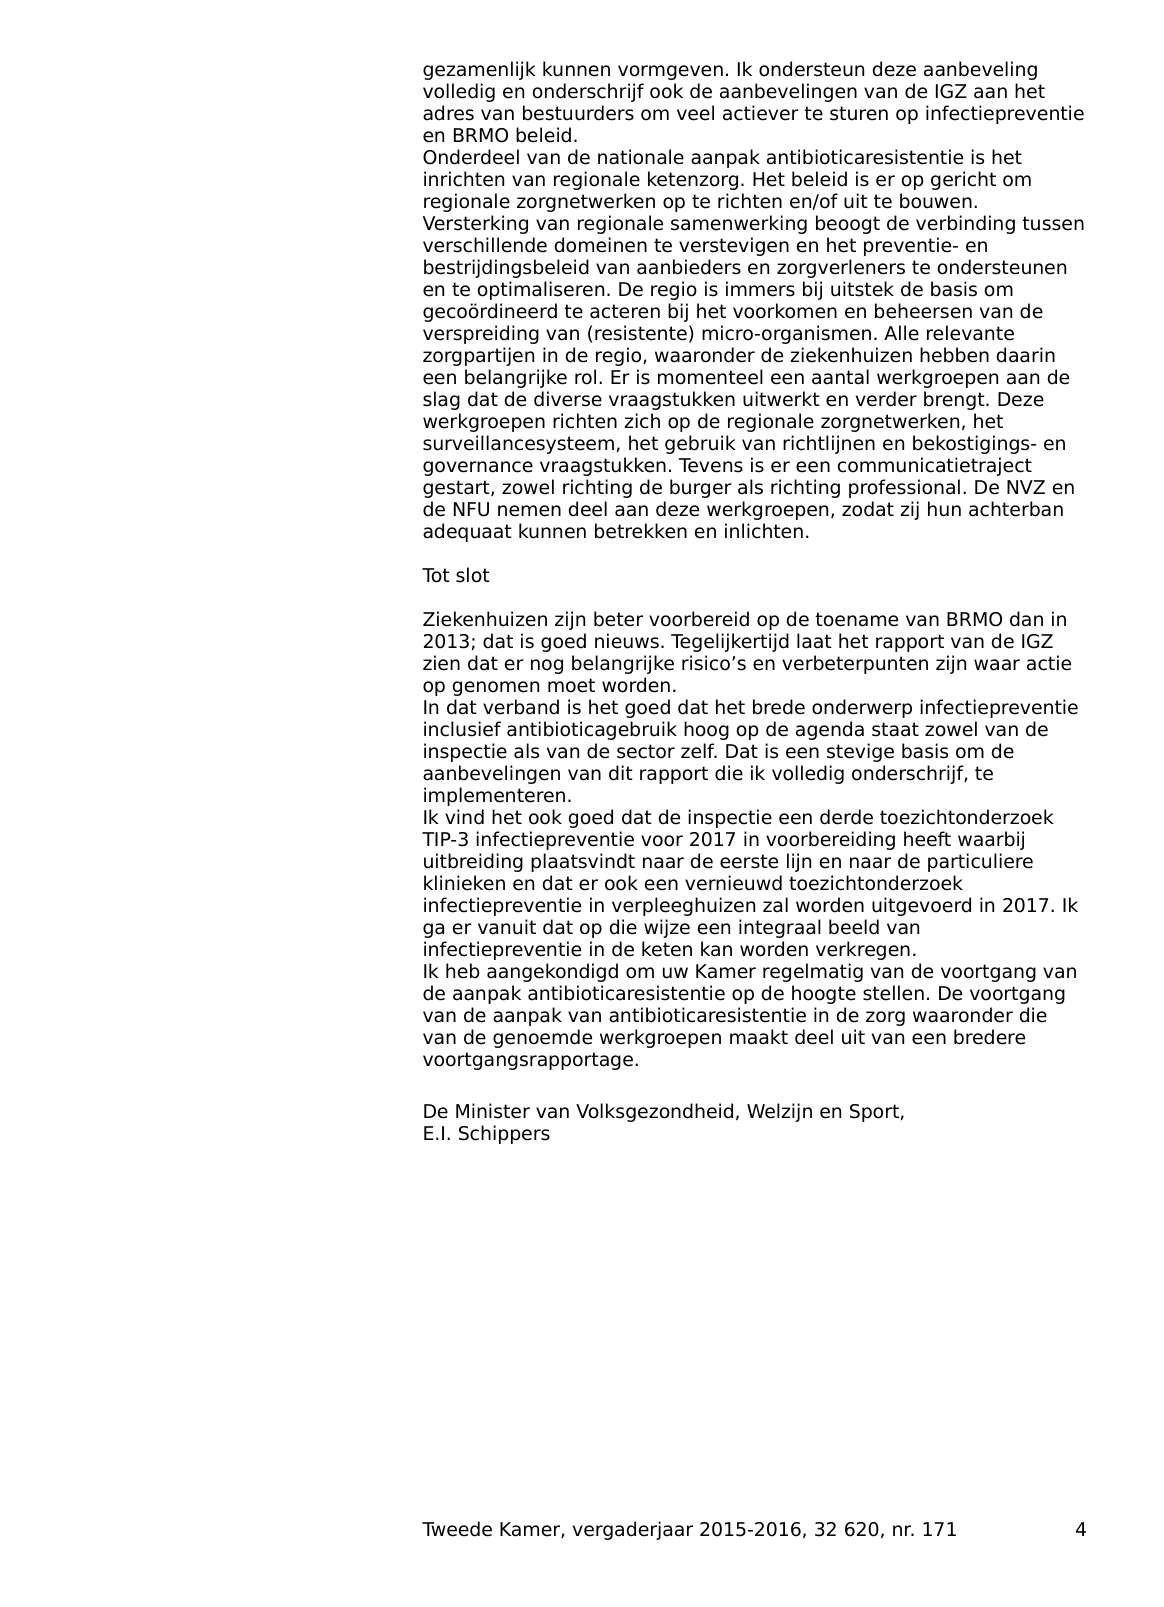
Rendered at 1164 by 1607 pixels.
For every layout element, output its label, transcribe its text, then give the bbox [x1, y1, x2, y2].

text gezamenlijk kunnen vormgeven. Ik ondersteun deze aanbeveling volledig en onderschrijf ook de aanbevelingen van de IGZ aan het adres van bestuurders om veel actiever te sturen op infectiepreventie en BRMO beleid. [422, 59, 1087, 147]
text In dat verband is het goed dat het brede onderwerp infectiepreventie inclusief antibioticagebruik hoog op de agenda staat zowel van de inspectie als van de sector zelf. Dat is een stevige basis om de aanbevelingen van dit rapport die ik volledig onderschrijf, te implementeren. [422, 697, 1087, 807]
text De Minister van Volksgezondheid, Welzijn en Sport, E.I. Schippers [422, 1101, 1087, 1144]
text Ik heb aangekondigd om uw Kamer regelmatig van de voortgang van de aanpak antibioticaresistentie op de hoogte stellen. De voortgang van de aanpak van antibioticaresistentie in de zorg waaronder die van de genoemde werkgroepen maakt deel uit van een bredere voortgangsrapportage. [422, 961, 1087, 1071]
text Ziekenhuizen zijn beter voorbereid op de toename van BRMO dan in 2013; dat is goed nieuws. Tegelijkertijd laat het rapport van de IGZ zien dat er nog belangrijke risico’s en verbeterpunten zijn waar actie op genomen moet worden. [422, 609, 1087, 697]
text Ik vind het ook goed dat de inspectie een derde toezichtonderzoek TIP-3 infectiepreventie voor 2017 in voorbereiding heeft waarbij uitbreiding plaatsvindt naar de eerste lijn en naar de particuliere klinieken en dat er ook een vernieuwd toezichtonderzoek infectiepreventie in verpleeghuizen zal worden uitgevoerd in 2017. Ik ga er vanuit dat op die wijze een integraal beeld van infectiepreventie in de keten kan worden verkregen. [422, 807, 1087, 961]
text Onderdeel van de nationale aanpak antibioticaresistentie is het inrichten van regionale ketenzorg. Het beleid is er op gericht om regionale zorgnetwerken op te richten en/of uit te bouwen. Versterking van regionale samenwerking beoogt de verbinding tussen verschillende domeinen te verstevigen en het preventie- en bestrijdingsbeleid van aanbieders en zorgverleners te ondersteunen en te optimaliseren. De regio is immers bij uitstek de basis om gecoördineerd te acteren bij het voorkomen en beheersen van de verspreiding van (resistente) micro-organismen. Alle relevante zorgpartijen in de regio, waaronder de ziekenhuizen hebben daarin een belangrijke rol. Er is momenteel een aantal werkgroepen aan de slag dat de diverse vraagstukken uitwerkt en verder brengt. Deze werkgroepen richten zich op de regionale zorgnetwerken, het surveillancesysteem, het gebruik van richtlijnen en bekostigings- en governance vraagstukken. Tevens is er een communicatietraject gestart, zowel richting de burger als richting professional. De NVZ en de NFU nemen deel aan deze werkgroepen, zodat zij hun achterban adequaat kunnen betrekken en inlichten. [422, 147, 1087, 543]
subtitle Tot slot [422, 565, 1087, 587]
